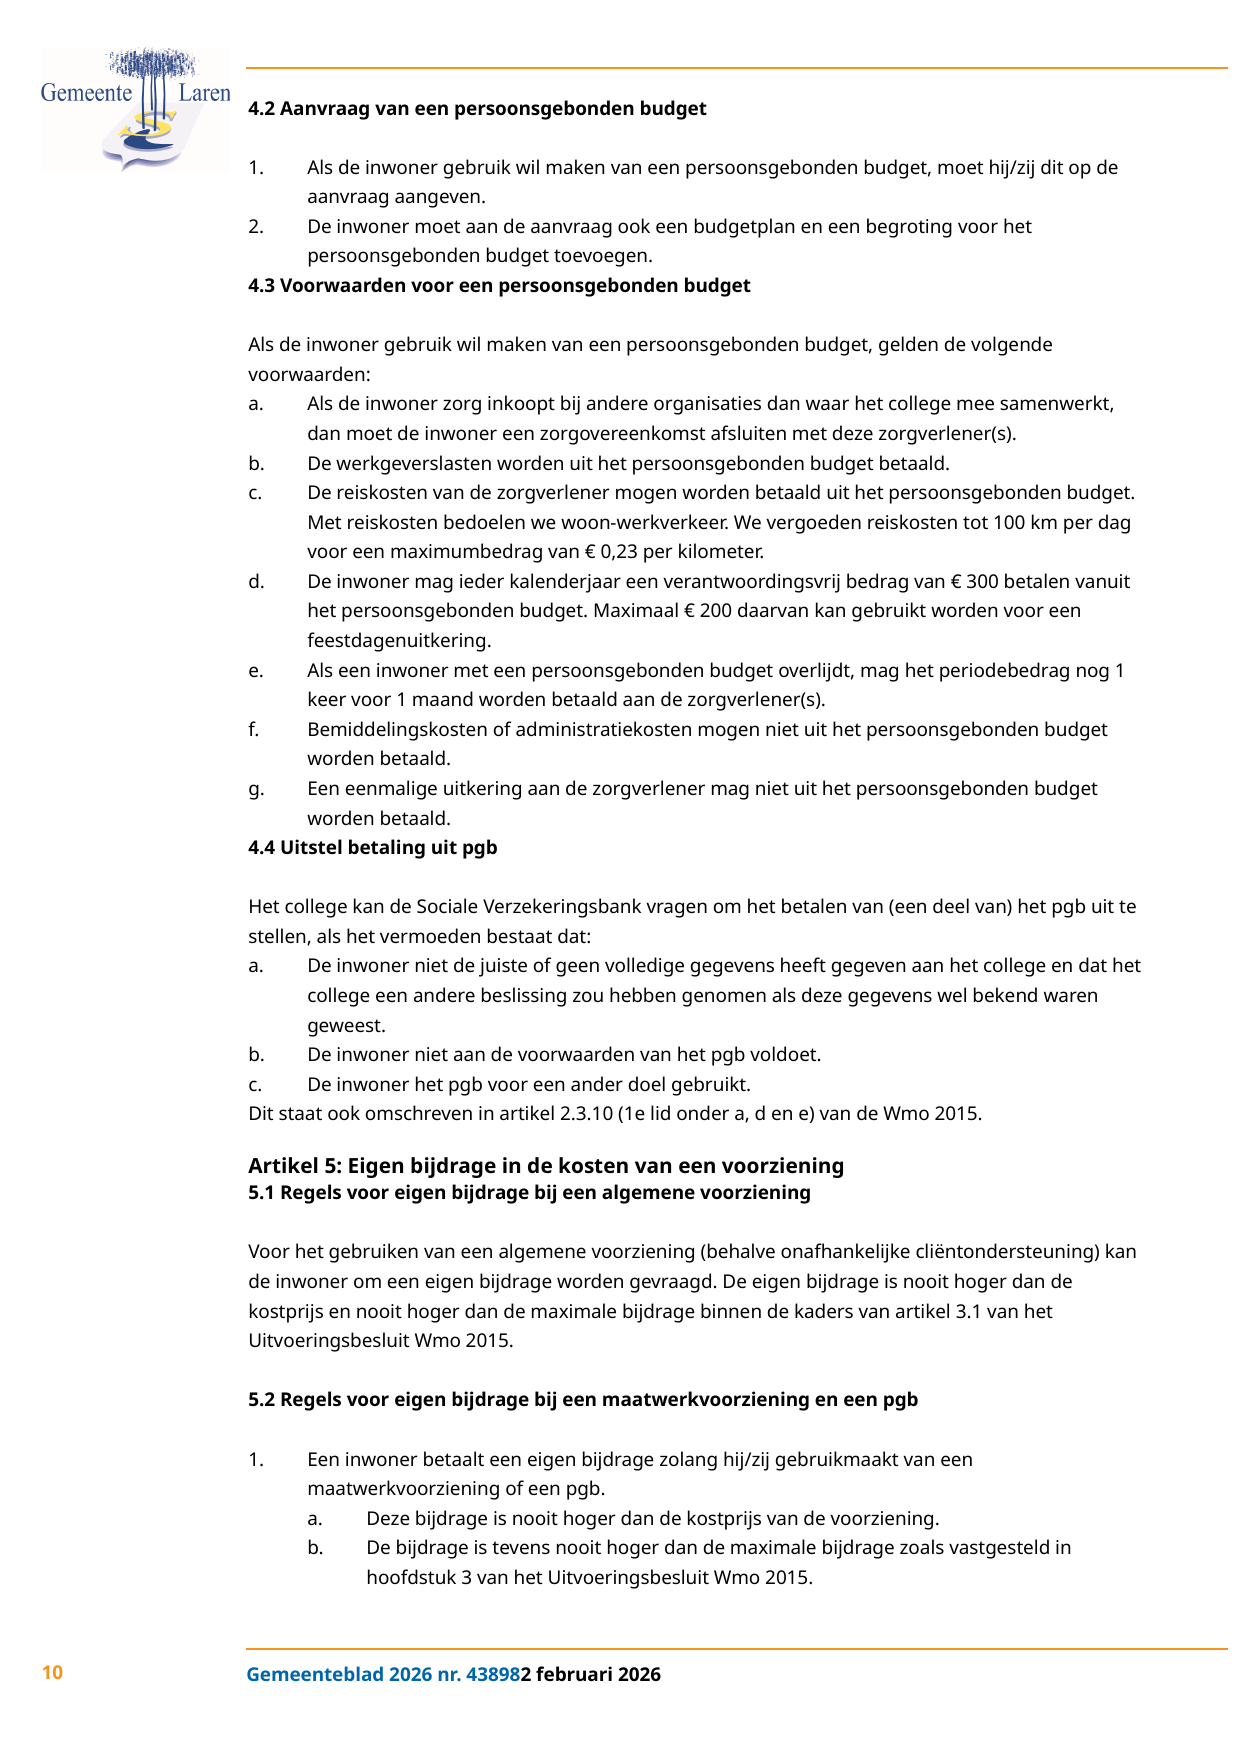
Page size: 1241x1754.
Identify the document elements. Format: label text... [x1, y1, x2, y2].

text Voor het gebruiken van een algemene voorziening (behalve onafhankelijke cliëntondersteuning) kan de inwoner om een eigen bijdrage worden gevraagd. De eigen bijdrage is nooit hoger dan de kostprijs en nooit hoger dan de maximale bijdrage binnen de kaders van artikel 3.1 van het Uitvoeringsbesluit Wmo 2015. [248, 1239, 1152, 1353]
text 4.4 Uitstel betaling uit pgb [248, 834, 1152, 860]
picture [41, 47, 231, 172]
list Een inwoner betaalt een eigen bijdrage zolang hij/zij gebruikmaakt van een maatwerkvoorziening of een pgb. [248, 1446, 1152, 1501]
text Artikel 5: Eigen bijdrage in de kosten van een voorziening [248, 1151, 1152, 1179]
list De inwoner mag ieder kalenderjaar een verantwoordingsvrij bedrag van € 300 betalen vanuit het persoonsgebonden budget. Maximaal € 200 daarvan kan gebruikt worden voor een feestdagenuitkering. [248, 568, 1152, 653]
text 4.3 Voorwaarden voor een persoonsgebonden budget [248, 272, 1152, 298]
list De inwoner het pgb voor een ander doel gebruikt. [248, 1071, 1152, 1097]
list De inwoner niet aan de voorwaarden van het pgb voldoet. [248, 1041, 1152, 1067]
text 4.2 Aanvraag van een persoonsgebonden budget [248, 95, 1152, 121]
list De reiskosten van de zorgverlener mogen worden betaald uit het persoonsgebonden budget. Met reiskosten bedoelen we woon-werkverkeer. We vergoeden reiskosten tot 100 km per dag voor een maximumbedrag van € 0,23 per kilometer. [248, 479, 1152, 564]
text Het college kan de Sociale Verzekeringsbank vragen om het betalen van (een deel van) het pgb uit te stellen, als het vermoeden bestaat dat: [248, 893, 1152, 949]
text 5.1 Regels voor eigen bijdrage bij een algemene voorziening [248, 1179, 1152, 1205]
list De inwoner niet de juiste of geen volledige gegevens heeft gegeven aan het college en dat het college een andere beslissing zou hebben genomen als deze gegevens wel bekend waren geweest. [248, 953, 1152, 1038]
list Als de inwoner gebruik wil maken van een persoonsgebonden budget, moet hij/zij dit op de aanvraag aangeven. [248, 154, 1152, 209]
list Een eenmalige uitkering aan de zorgverlener mag niet uit het persoonsgebonden budget worden betaald. [248, 775, 1152, 831]
list De bijdrage is tevens nooit hoger dan de maximale bijdrage zoals vastgesteld in hoofdstuk 3 van het Uitvoeringsbesluit Wmo 2015. [307, 1534, 1152, 1590]
text Dit staat ook omschreven in artikel 2.3.10 (1e lid onder a, d en e) van de Wmo 2015. [248, 1101, 1152, 1126]
list Als een inwoner met een persoonsgebonden budget overlijdt, mag het periodebedrag nog 1 keer voor 1 maand worden betaald aan de zorgverlener(s). [248, 657, 1152, 712]
list Bemiddelingskosten of administratiekosten mogen niet uit het persoonsgebonden budget worden betaald. [248, 716, 1152, 771]
text 5.2 Regels voor eigen bijdrage bij een maatwerkvoorziening en een pgb [248, 1387, 1152, 1412]
list Deze bijdrage is nooit hoger dan de kostprijs van de voorziening. [307, 1505, 1152, 1531]
list De inwoner moet aan de aanvraag ook een budgetplan en een begroting voor het persoonsgebonden budget toevoegen. [248, 213, 1152, 268]
text Als de inwoner gebruik wil maken van een persoonsgebonden budget, gelden de volgende voorwaarden: [248, 331, 1152, 387]
list Als de inwoner zorg inkoopt bij andere organisaties dan waar het college mee samenwerkt, dan moet de inwoner een zorgovereenkomst afsluiten met deze zorgverlener(s). [248, 391, 1152, 446]
list De werkgeverslasten worden uit het persoonsgebonden budget betaald. [248, 450, 1152, 476]
